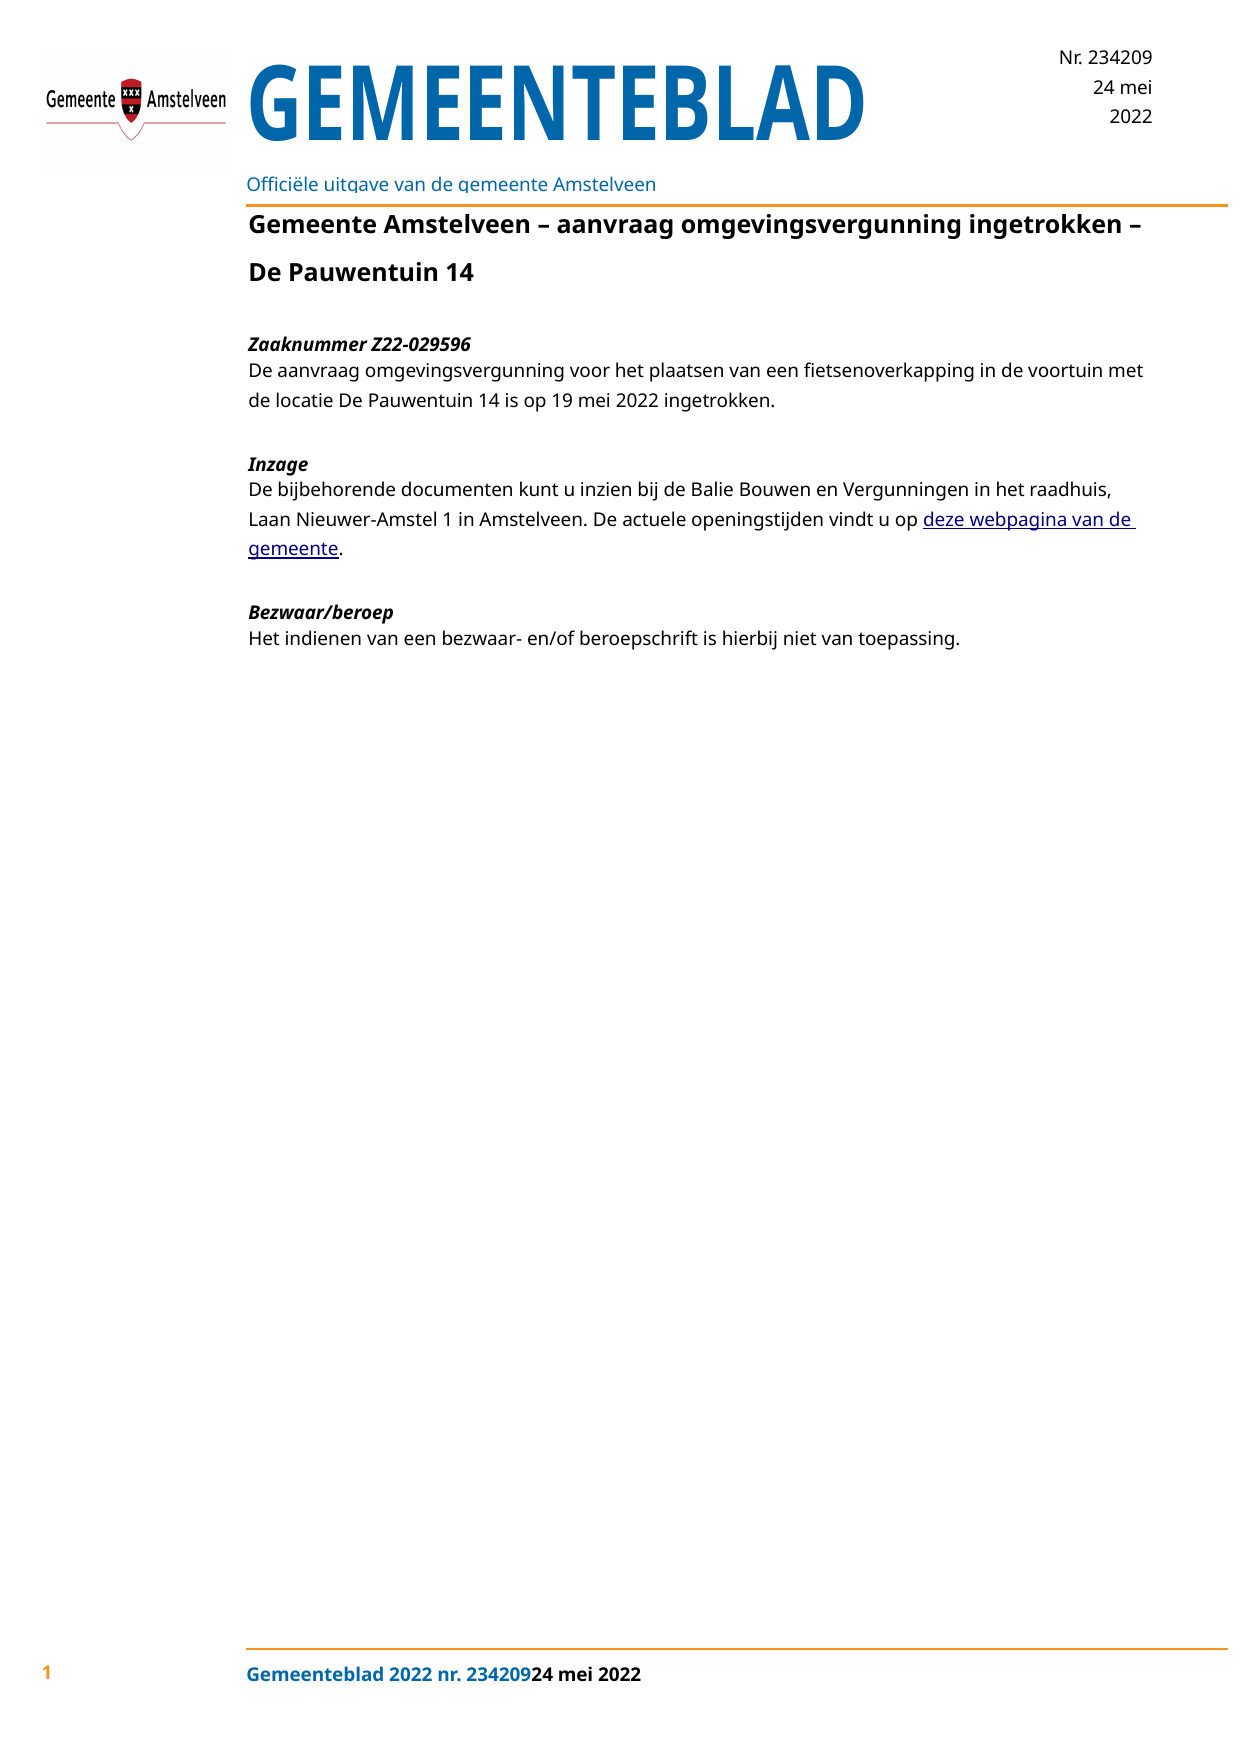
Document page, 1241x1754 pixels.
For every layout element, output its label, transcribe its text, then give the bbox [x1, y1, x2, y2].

text Gemeente Amstelveen – aanvraag omgevingsvergunning ingetrokken – De Pauwentuin 14 [248, 207, 1152, 288]
picture [41, 47, 231, 172]
text De aanvraag omgevingsvergunning voor het plaatsen van een fietsenoverkapping in de voortuin met de locatie De Pauwentuin 14 is op 19 mei 2022 ingetrokken. [248, 357, 1152, 412]
text Inzage [248, 451, 1152, 476]
text Bezwaar/beroep [248, 599, 1152, 625]
text Het indienen van een bezwaar- en/of beroepschrift is hierbij niet van toepassing. [248, 625, 1152, 651]
text Zaaknummer Z22-029596 [248, 331, 1152, 357]
text De bijbehorende documenten kunt u inzien bij de Balie Bouwen en Vergunningen in het raadhuis, Laan Nieuwer-Amstel 1 in Amstelveen. De actuele openingstijden vindt u op deze webpagina van de gemeente. [248, 476, 1152, 561]
